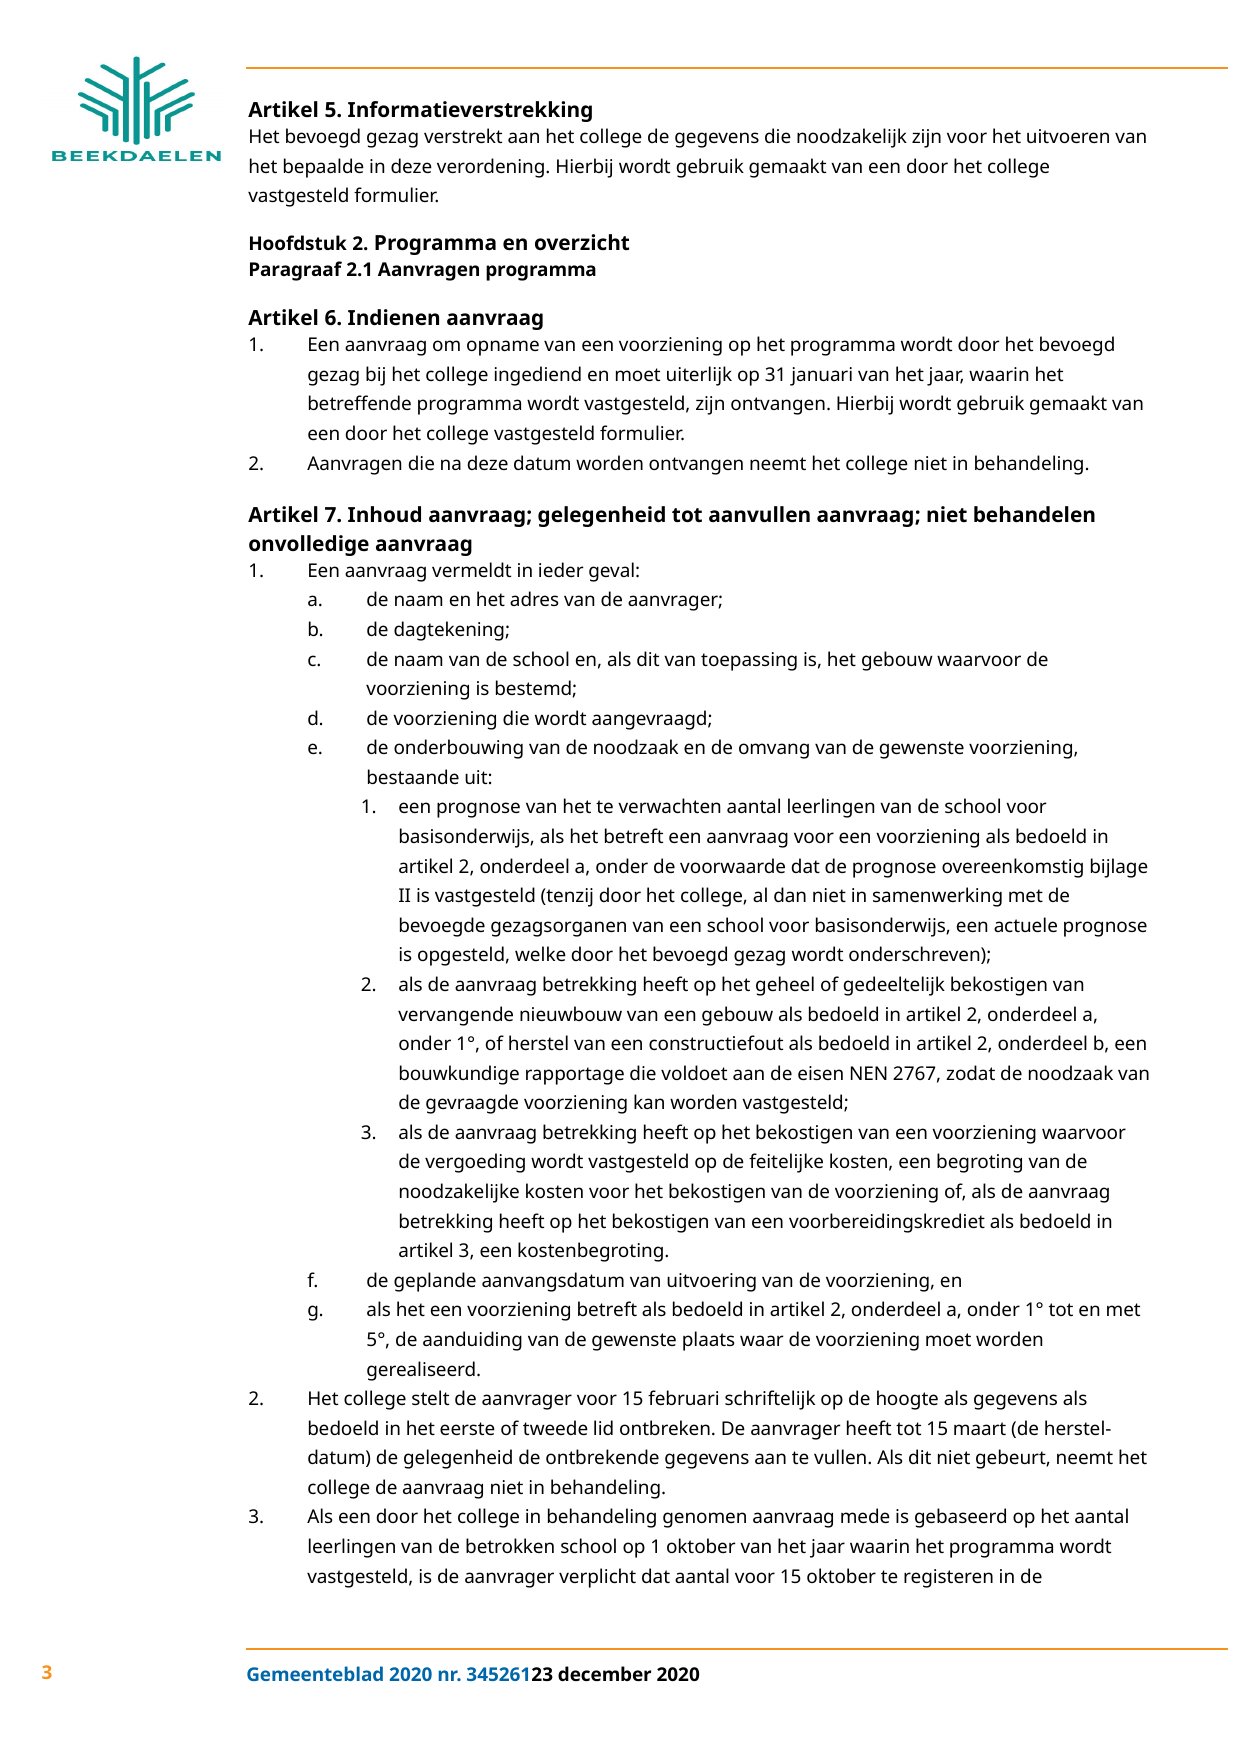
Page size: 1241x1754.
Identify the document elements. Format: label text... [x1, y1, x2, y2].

text Artikel 7. Inhoud aanvraag; gelegenheid tot aanvullen aanvraag; niet behandelen onvolledige aanvraag [248, 500, 1152, 557]
list Een aanvraag vermeldt in ieder geval: [248, 557, 1152, 583]
list Als een door het college in behandeling genomen aanvraag mede is gebaseerd op het aantal leerlingen van de betrokken school op 1 oktober van het jaar waarin het programma wordt vastgesteld, is de aanvrager verplicht dat aantal voor 15 oktober te registeren in de [248, 1504, 1152, 1589]
list Een aanvraag om opname van een voorziening op het programma wordt door het bevoegd gezag bij het college ingediend en moet uiterlijk op 31 januari van het jaar, waarin het betreffende programma wordt vastgesteld, zijn ontvangen. Hierbij wordt gebruik gemaakt van een door het college vastgesteld formulier. [248, 331, 1152, 446]
text Het bevoegd gezag verstrekt aan het college de gegevens die noodzakelijk zijn voor het uitvoeren van het bepaalde in deze verordening. Hierbij wordt gebruik gemaakt van een door het college vastgesteld formulier. [248, 123, 1152, 208]
list als het een voorziening betreft als bedoeld in artikel 2, onderdeel a, onder 1° tot en met 5°, de aanduiding van de gewenste plaats waar de voorziening moet worden gerealiseerd. [307, 1297, 1152, 1382]
list de geplande aanvangsdatum van uitvoering van de voorziening, en [307, 1267, 1152, 1293]
list als de aanvraag betrekking heeft op het geheel of gedeeltelijk bekostigen van vervangende nieuwbouw van een gebouw als bedoeld in artikel 2, onderdeel a, onder 1°, of herstel van een constructiefout als bedoeld in artikel 2, onderdeel b, een bouwkundige rapportage die voldoet aan de eisen NEN 2767, zodat de noodzaak van de gevraagde voorziening kan worden vastgesteld; [361, 971, 1152, 1115]
text Hoofdstuk 2. Programma en overzicht [248, 228, 1152, 256]
list de naam van de school en, als dit van toepassing is, het gebouw waarvoor de voorziening is bestemd; [307, 646, 1152, 701]
text Artikel 5. Informatieverstrekking [248, 95, 1152, 123]
list als de aanvraag betrekking heeft op het bekostigen van een voorziening waarvoor de vergoeding wordt vastgesteld op de feitelijke kosten, een begroting van de noodzakelijke kosten voor het bekostigen van de voorziening of, als de aanvraag betrekking heeft op het bekostigen van een voorbereidingskrediet als bedoeld in artikel 3, een kostenbegroting. [361, 1119, 1152, 1263]
list de onderbouwing van de noodzaak en de omvang van de gewenste voorziening, bestaande uit: [307, 734, 1152, 790]
list de naam en het adres van de aanvrager; [307, 587, 1152, 612]
list Aanvragen die na deze datum worden ontvangen neemt het college niet in behandeling. [248, 450, 1152, 476]
picture [41, 47, 231, 172]
list de dagtekening; [307, 616, 1152, 642]
list de voorziening die wordt aangevraagd; [307, 705, 1152, 731]
list een prognose van het te verwachten aantal leerlingen van de school voor basisonderwijs, als het betreft een aanvraag voor een voorziening als bedoeld in artikel 2, onderdeel a, onder de voorwaarde dat de prognose overeenkomstig bijlage II is vastgesteld (tenzij door het college, al dan niet in samenwerking met de bevoegde gezagsorganen van een school voor basisonderwijs, een actuele prognose is opgesteld, welke door het bevoegd gezag wordt onderschreven); [361, 794, 1152, 967]
text Paragraaf 2.1 Aanvragen programma [248, 256, 1152, 282]
text Artikel 6. Indienen aanvraag [248, 303, 1152, 331]
list Het college stelt de aanvrager voor 15 februari schriftelijk op de hoogte als gegevens als bedoeld in het eerste of tweede lid ontbreken. De aanvrager heeft tot 15 maart (de herstel-datum) de gelegenheid de ontbrekende gegevens aan te vullen. Als dit niet gebeurt, neemt het college de aanvraag niet in behandeling. [248, 1385, 1152, 1500]
